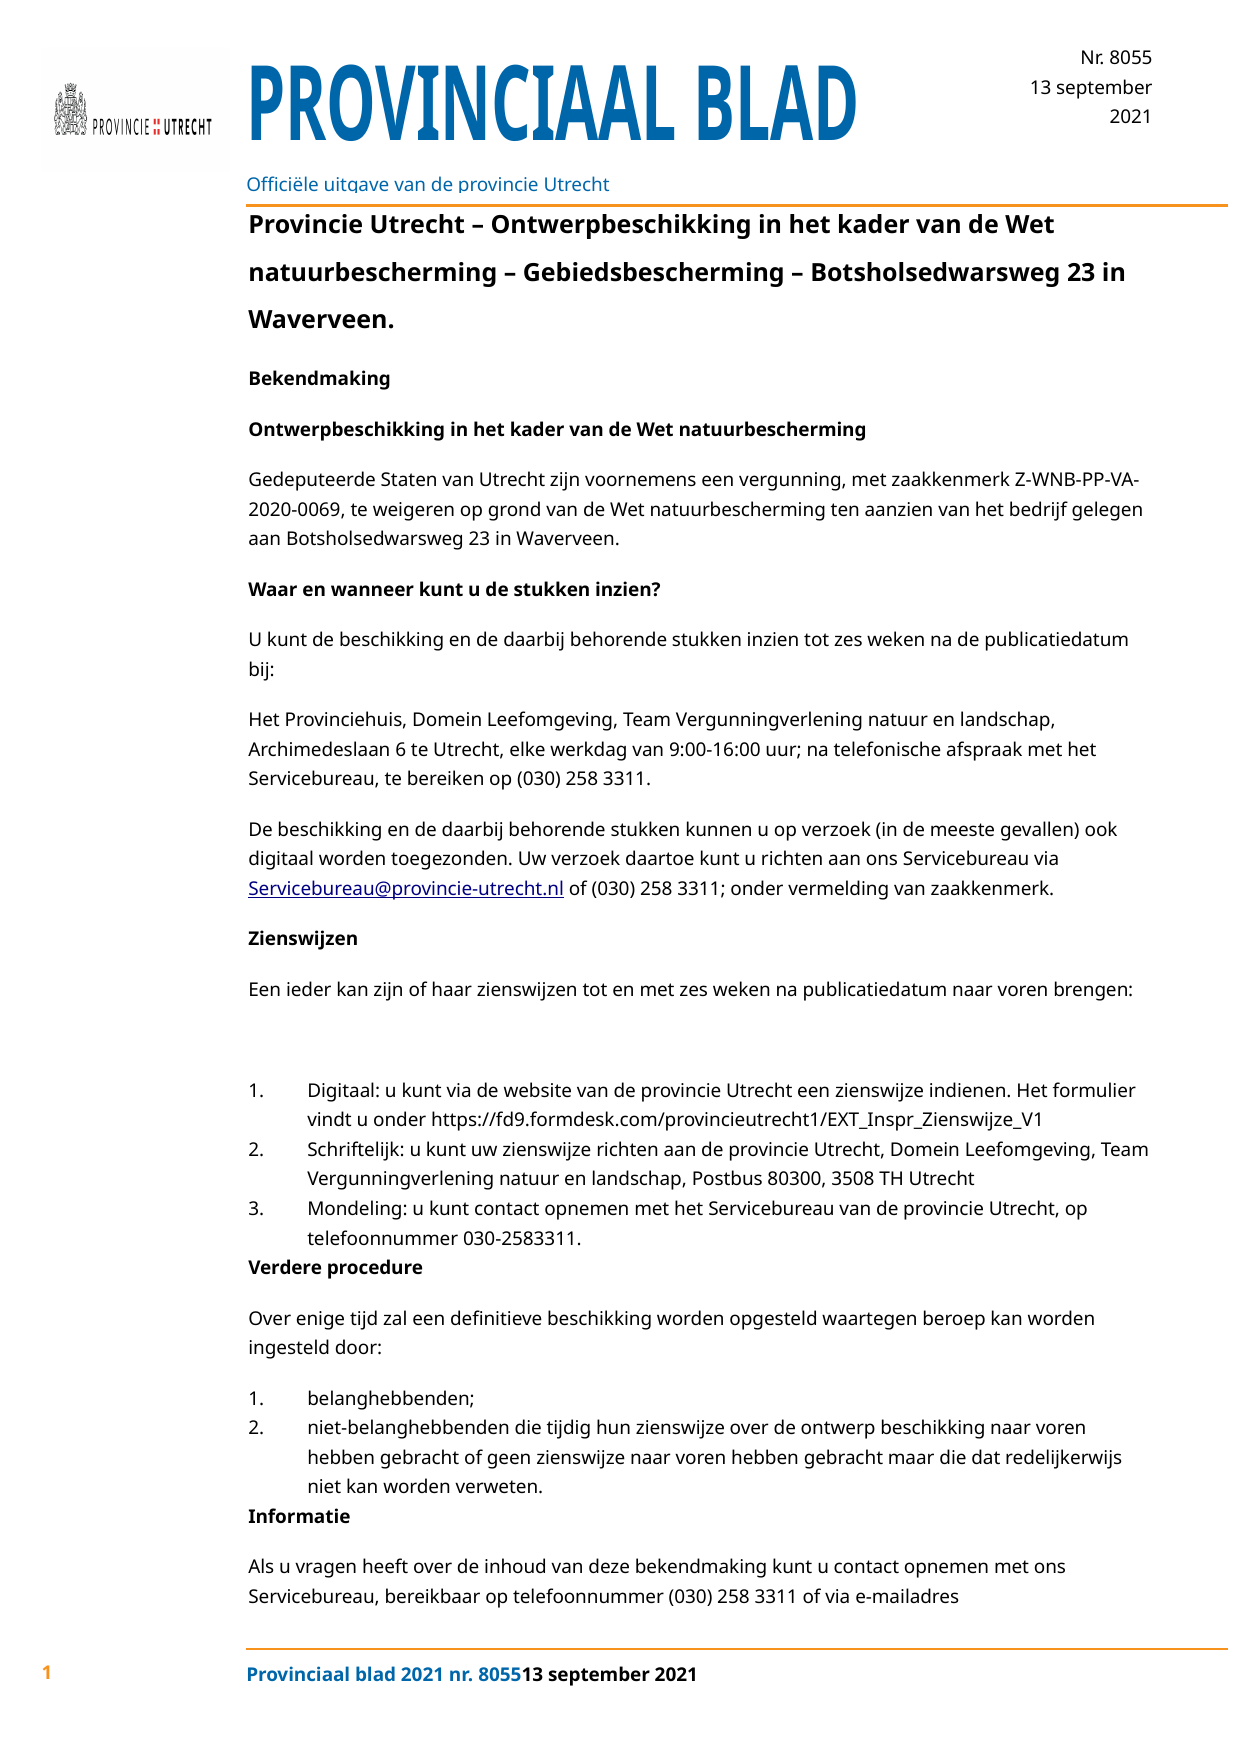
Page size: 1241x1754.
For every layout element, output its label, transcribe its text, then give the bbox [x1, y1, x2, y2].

text Over enige tijd zal een definitieve beschikking worden opgesteld waartegen beroep kan worden ingesteld door: [248, 1305, 1152, 1360]
list belanghebbenden; [248, 1385, 1152, 1410]
text Het Provinciehuis, Domein Leefomgeving, Team Vergunningverlening natuur en landschap, Archimedeslaan 6 te Utrecht, elke werkdag van 9:00-16:00 uur; na telefonische afspraak met het Servicebureau, te bereiken op (030) 258 3311. [248, 706, 1152, 791]
list Mondeling: u kunt contact opnemen met het Servicebureau van de provincie Utrecht, op telefoonnummer 030-2583311. [248, 1195, 1152, 1250]
list niet-belanghebbenden die tijdig hun zienswijze over de ontwerp beschikking naar voren hebben gebracht of geen zienswijze naar voren hebben gebracht maar die dat redelijkerwijs niet kan worden verweten. [248, 1414, 1152, 1499]
text Zienswijzen [248, 926, 1152, 951]
list Digitaal: u kunt via de website van de provincie Utrecht een zienswijze indienen. Het formulier vindt u onder https://fd9.formdesk.com/provincieutrecht1/EXT_Inspr_Zienswijze_V1 [248, 1077, 1152, 1132]
text Bekendmaking [248, 366, 1152, 391]
list Schriftelijk: u kunt uw zienswijze richten aan de provincie Utrecht, Domein Leefomgeving, Team Vergunningverlening natuur en landschap, Postbus 80300, 3508 TH Utrecht [248, 1136, 1152, 1191]
text Informatie [248, 1503, 1152, 1529]
text Provincie Utrecht – Ontwerpbeschikking in het kader van de Wet natuurbescherming – Gebiedsbescherming – Botsholsedwarsweg 23 in Waverveen. [248, 207, 1152, 336]
text U kunt de beschikking en de daarbij behorende stukken inzien tot zes weken na de publicatiedatum bij: [248, 626, 1152, 682]
text Verdere procedure [248, 1254, 1152, 1280]
text Als u vragen heeft over de inhoud van deze bekendmaking kunt u contact opnemen met ons Servicebureau, bereikbaar op telefoonnummer (030) 258 3311 of via e-mailadres [248, 1553, 1152, 1609]
text De beschikking en de daarbij behorende stukken kunnen u op verzoek (in de meeste gevallen) ook digitaal worden toegezonden. Uw verzoek daartoe kunt u richten aan ons Servicebureau via Servicebureau@provincie-utrecht.nl of (030) 258 3311; onder vermelding van zaakkenmerk. [248, 816, 1152, 901]
text Gedeputeerde Staten van Utrecht zijn voornemens een vergunning, met zaakkenmerk Z-WNB-PP-VA-2020-0069, te weigeren op grond van de Wet natuurbescherming ten aanzien van het bedrijf gelegen aan Botsholsedwarsweg 23 in Waverveen. [248, 466, 1152, 551]
text Een ieder kan zijn of haar zienswijzen tot en met zes weken na publicatiedatum naar voren brengen: [248, 976, 1152, 1002]
text Waar en wanneer kunt u de stukken inzien? [248, 576, 1152, 602]
text Ontwerpbeschikking in het kader van de Wet natuurbescherming [248, 416, 1152, 442]
picture [41, 47, 231, 172]
